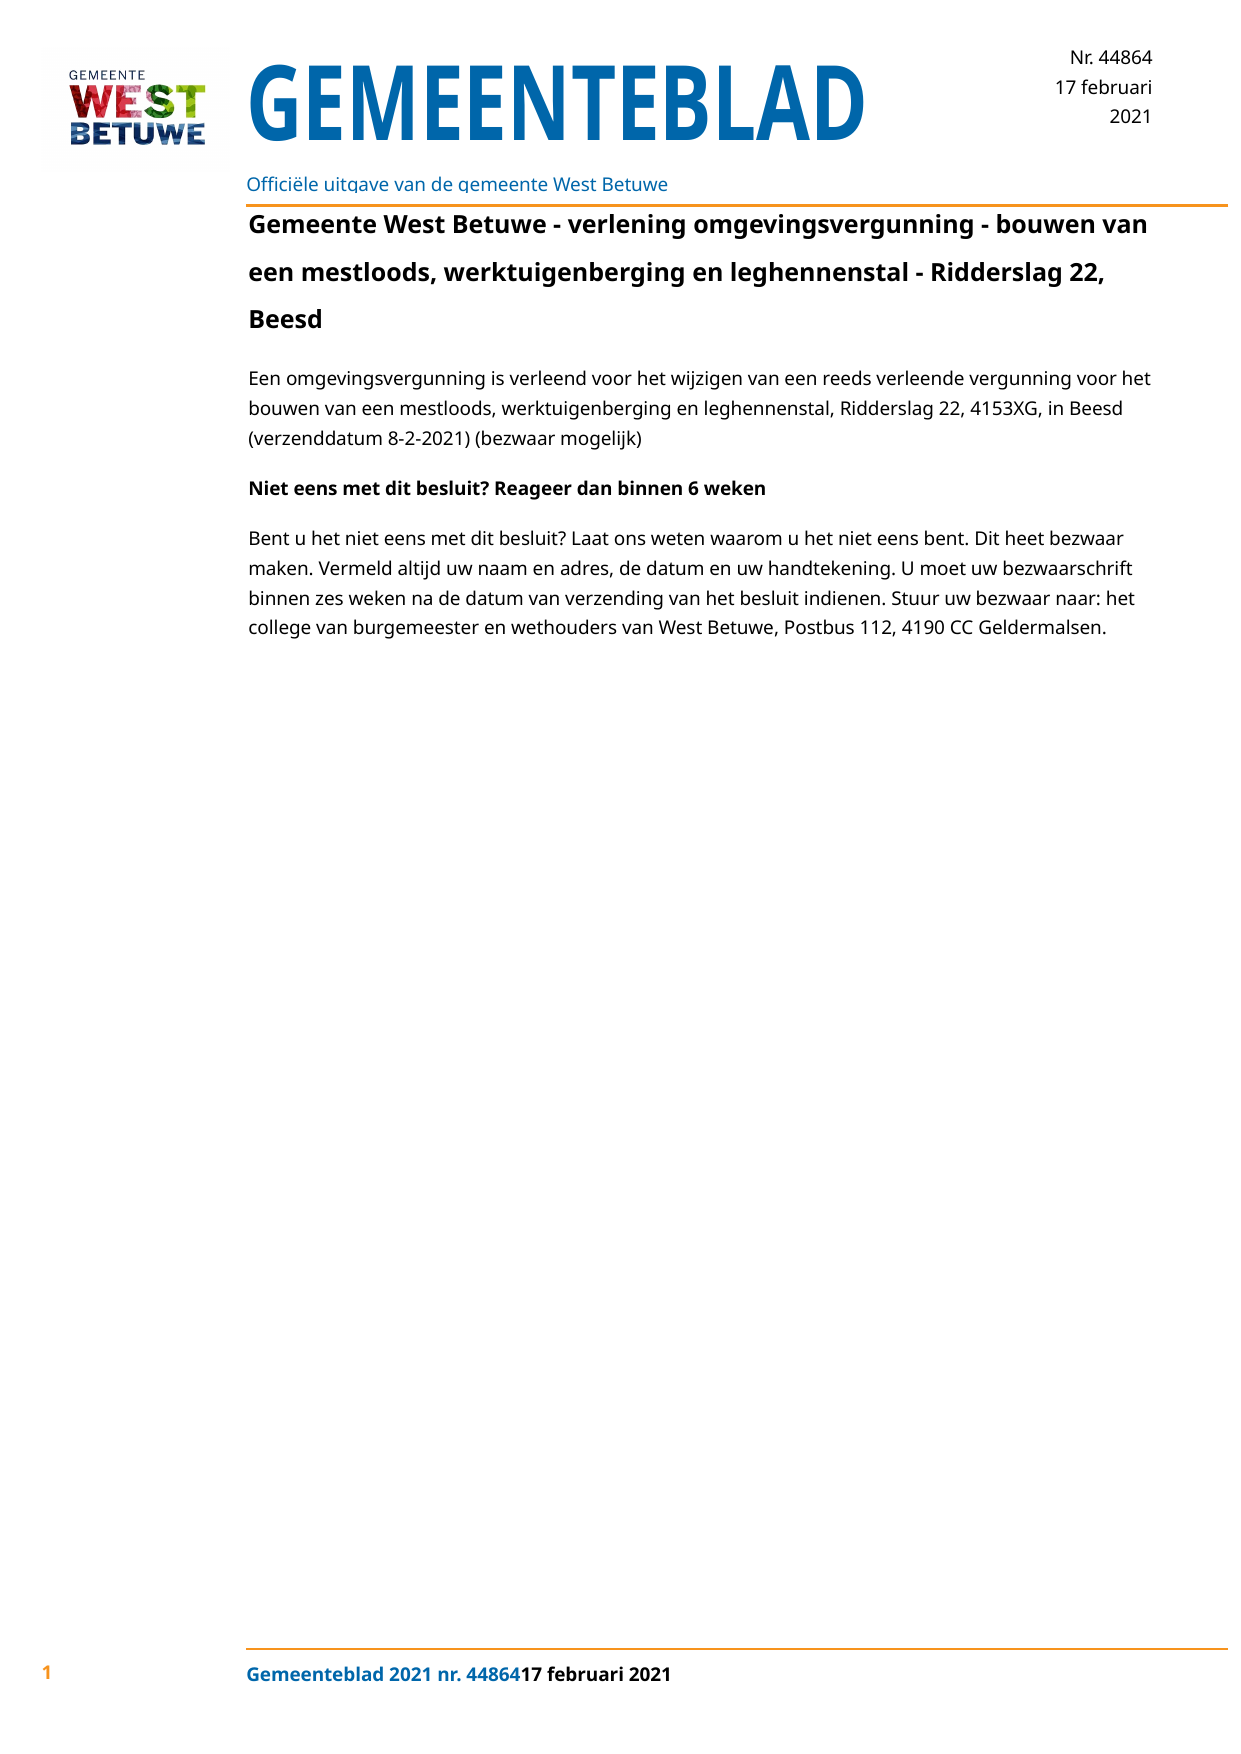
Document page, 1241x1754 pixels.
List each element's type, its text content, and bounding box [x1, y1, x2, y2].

text Bent u het niet eens met dit besluit? Laat ons weten waarom u het niet eens bent. Dit heet bezwaar maken. Vermeld altijd uw naam en adres, de datum en uw handtekening. U moet uw bezwaarschrift binnen zes weken na de datum van verzending van het besluit indienen. Stuur uw bezwaar naar: het college van burgemeester en wethouders van West Betuwe, Postbus 112, 4190 CC Geldermalsen. [248, 526, 1152, 640]
text Een omgevingsvergunning is verleend voor het wijzigen van een reeds verleende vergunning voor het bouwen van een mestloods, werktuigenberging en leghennenstal, Ridderslag 22, 4153XG, in Beesd (verzenddatum 8-2-2021) (bezwaar mogelijk) [248, 366, 1152, 450]
text Niet eens met dit besluit? Reageer dan binnen 6 weken [248, 475, 1152, 501]
picture [41, 47, 231, 172]
text Gemeente West Betuwe - verlening omgevingsvergunning - bouwen van een mestloods, werktuigenberging en leghennenstal - Ridderslag 22, Beesd [248, 207, 1152, 336]
